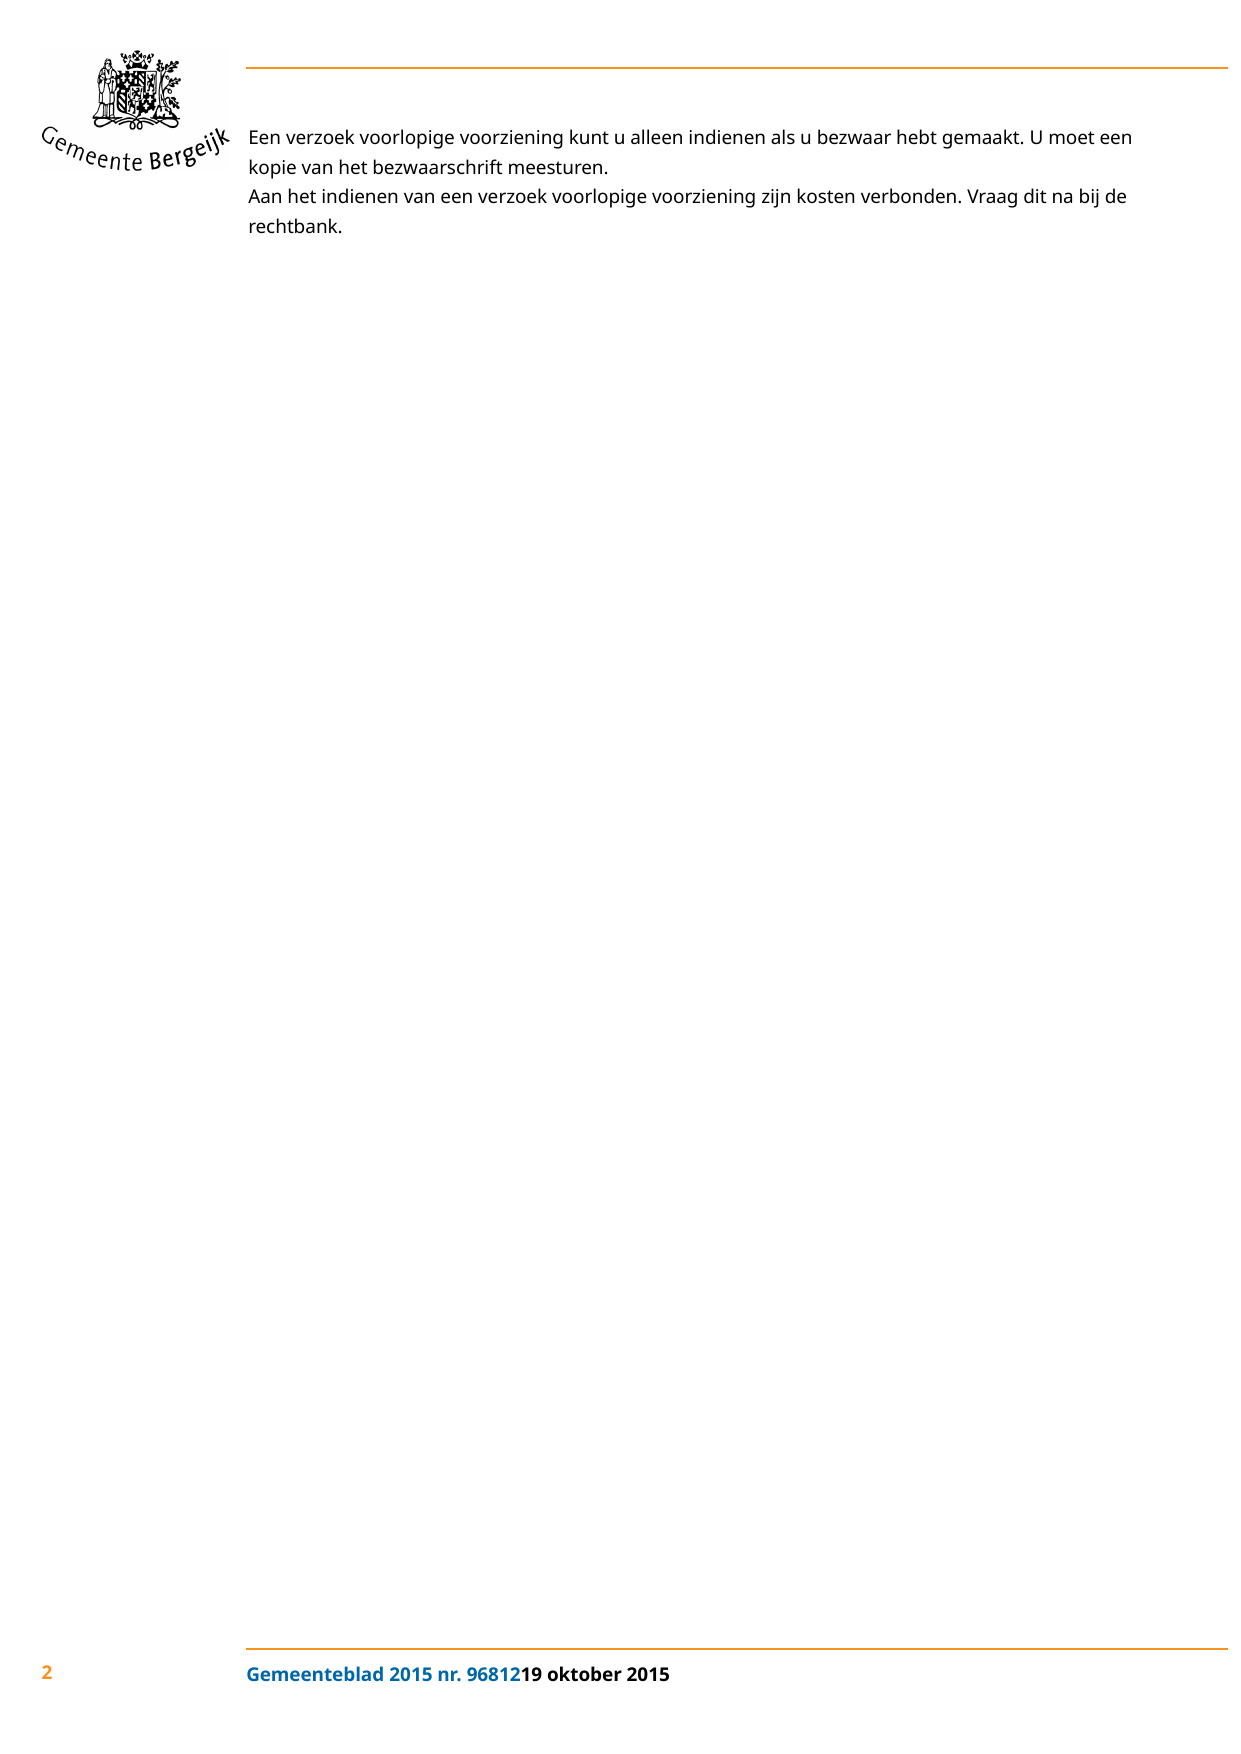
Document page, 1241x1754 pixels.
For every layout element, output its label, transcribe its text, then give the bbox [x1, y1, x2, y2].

text Aan het indienen van een verzoek voorlopige voorziening zijn kosten verbonden. Vraag dit na bij de rechtbank. [248, 183, 1152, 239]
picture [41, 47, 231, 172]
text Een verzoek voorlopige voorziening kunt u alleen indienen als u bezwaar hebt gemaakt. U moet een kopie van het bezwaarschrift meesturen. [248, 124, 1152, 180]
